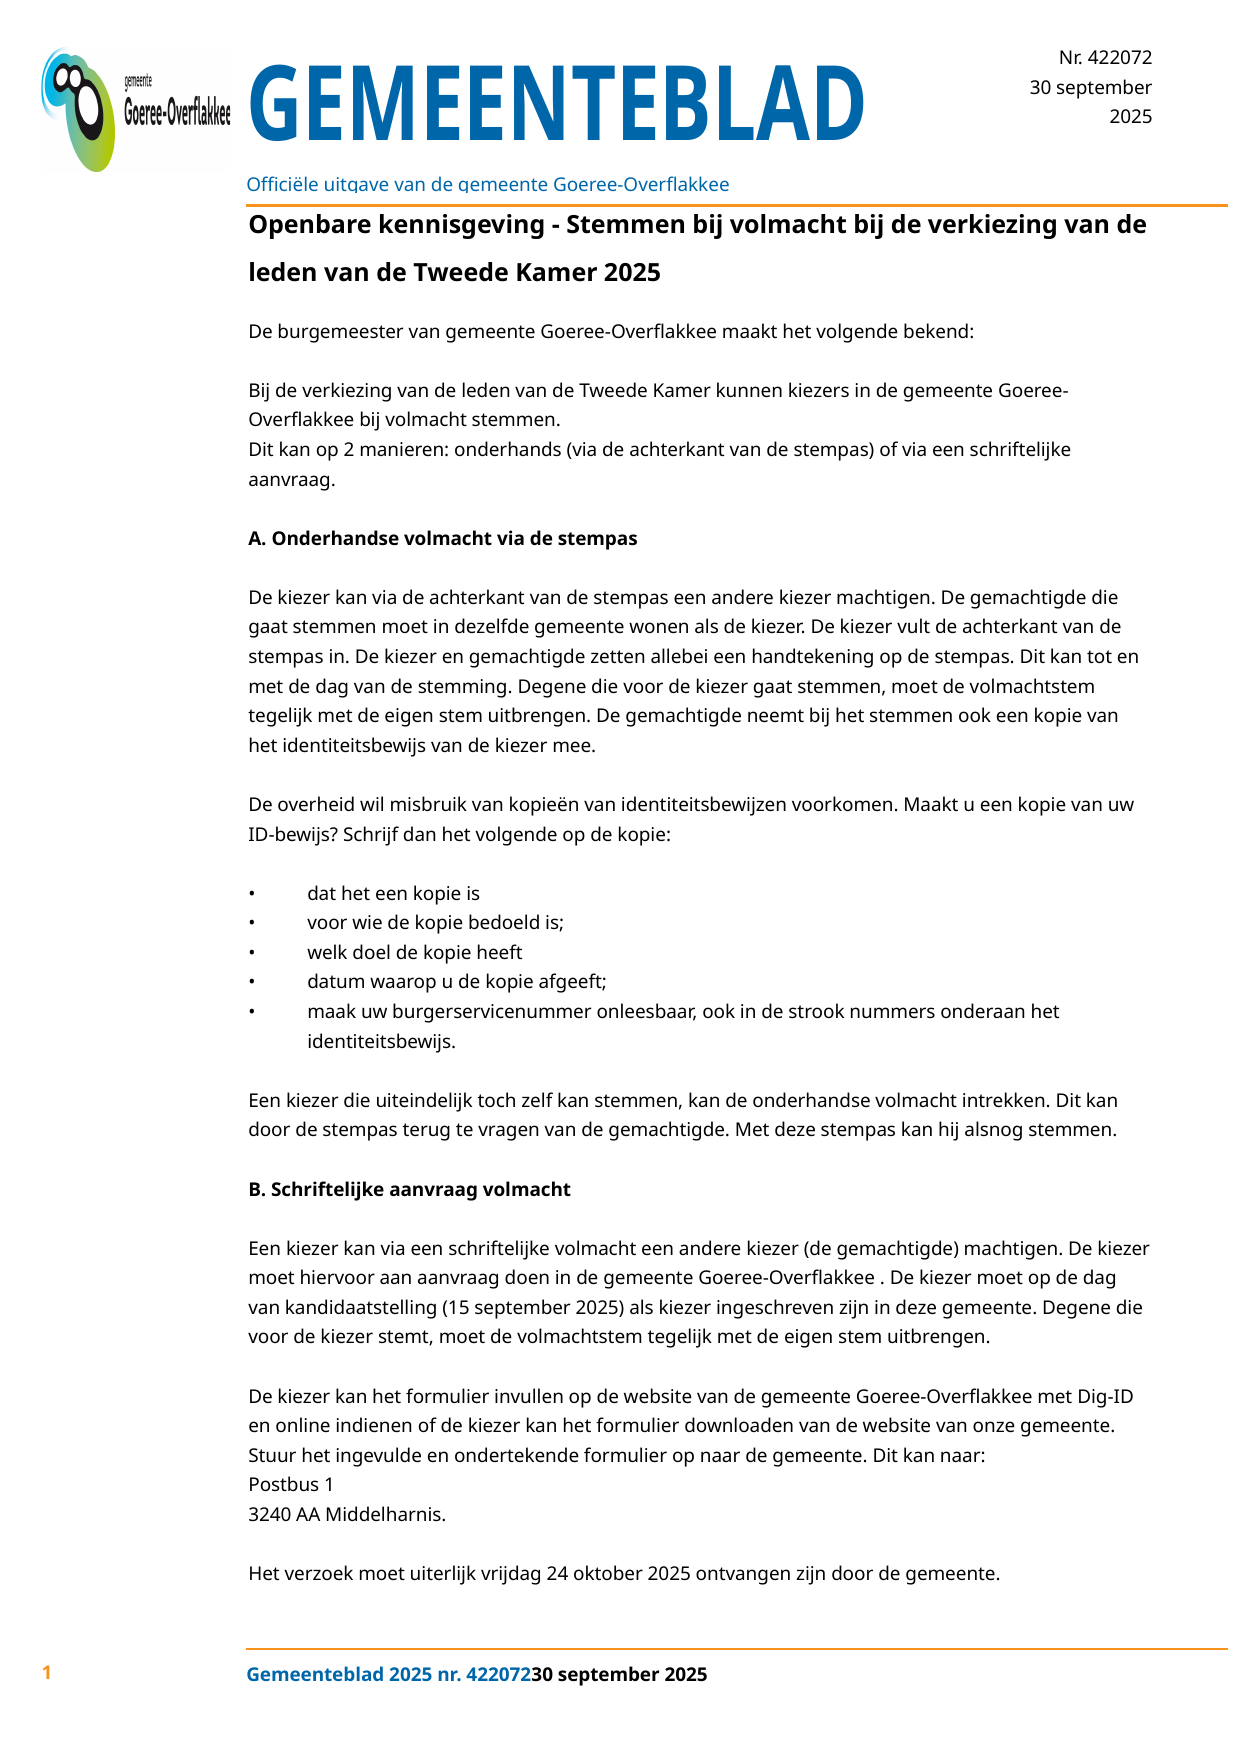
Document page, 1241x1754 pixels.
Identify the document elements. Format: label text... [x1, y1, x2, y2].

text Dit kan op 2 manieren: onderhands (via de achterkant van de stempas) of via een schriftelijke aanvraag. [248, 436, 1152, 492]
text A. Onderhandse volmacht via de stempas [248, 525, 1152, 551]
text Postbus 1 [248, 1472, 1152, 1497]
text Een kiezer kan via een schriftelijke volmacht een andere kiezer (de gemachtigde) machtigen. De kiezer moet hiervoor aan aanvraag doen in de gemeente Goeree-Overflakkee . De kiezer moet op de dag van kandidaatstelling (15 september 2025) als kiezer ingeschreven zijn in deze gemeente. Degene die voor de kiezer stemt, moet de volmachtstem tegelijk met de eigen stem uitbrengen. [248, 1235, 1152, 1349]
text De burgemeester van gemeente Goeree-Overflakkee maakt het volgende bekend: [248, 318, 1152, 344]
text Openbare kennisgeving - Stemmen bij volmacht bij de verkiezing van de leden van de Tweede Kamer 2025 [248, 207, 1152, 288]
text Bij de verkiezing van de leden van de Tweede Kamer kunnen kiezers in de gemeente Goeree-Overflakkee bij volmacht stemmen. [248, 377, 1152, 432]
list voor wie de kopie bedoeld is; [248, 909, 1152, 935]
text Het verzoek moet uiterlijk vrijdag 24 oktober 2025 ontvangen zijn door de gemeente. [248, 1560, 1152, 1586]
list dat het een kopie is [248, 880, 1152, 906]
text De kiezer kan via de achterkant van de stempas een andere kiezer machtigen. De gemachtigde die gaat stemmen moet in dezelfde gemeente wonen als de kiezer. De kiezer vult de achterkant van de stempas in. De kiezer en gemachtigde zetten allebei een handtekening op de stempas. Dit kan tot en met de dag van de stemming. Degene die voor de kiezer gaat stemmen, moet de volmachtstem tegelijk met de eigen stem uitbrengen. De gemachtigde neemt bij het stemmen ook een kopie van het identiteitsbewijs van de kiezer mee. [248, 584, 1152, 758]
text De overheid wil misbruik van kopieën van identiteitsbewijzen voorkomen. Maakt u een kopie van uw ID-bewijs? Schrijf dan het volgende op de kopie: [248, 791, 1152, 847]
text Stuur het ingevulde en ondertekende formulier op naar de gemeente. Dit kan naar: [248, 1442, 1152, 1468]
list datum waarop u de kopie afgeeft; [248, 969, 1152, 994]
list welk doel de kopie heeft [248, 939, 1152, 965]
text B. Schriftelijke aanvraag volmacht [248, 1176, 1152, 1202]
text Een kiezer die uiteindelijk toch zelf kan stemmen, kan de onderhandse volmacht intrekken. Dit kan door de stempas terug te vragen van de gemachtigde. Met deze stempas kan hij alsnog stemmen. [248, 1087, 1152, 1142]
picture [41, 47, 231, 172]
text 3240 AA Middelharnis. [248, 1501, 1152, 1527]
list maak uw burgerservicenummer onleesbaar, ook in de strook nummers onderaan het identiteitsbewijs. [248, 998, 1152, 1054]
text De kiezer kan het formulier invullen op de website van de gemeente Goeree-Overflakkee met Dig-ID en online indienen of de kiezer kan het formulier downloaden van de website van onze gemeente. [248, 1383, 1152, 1438]
